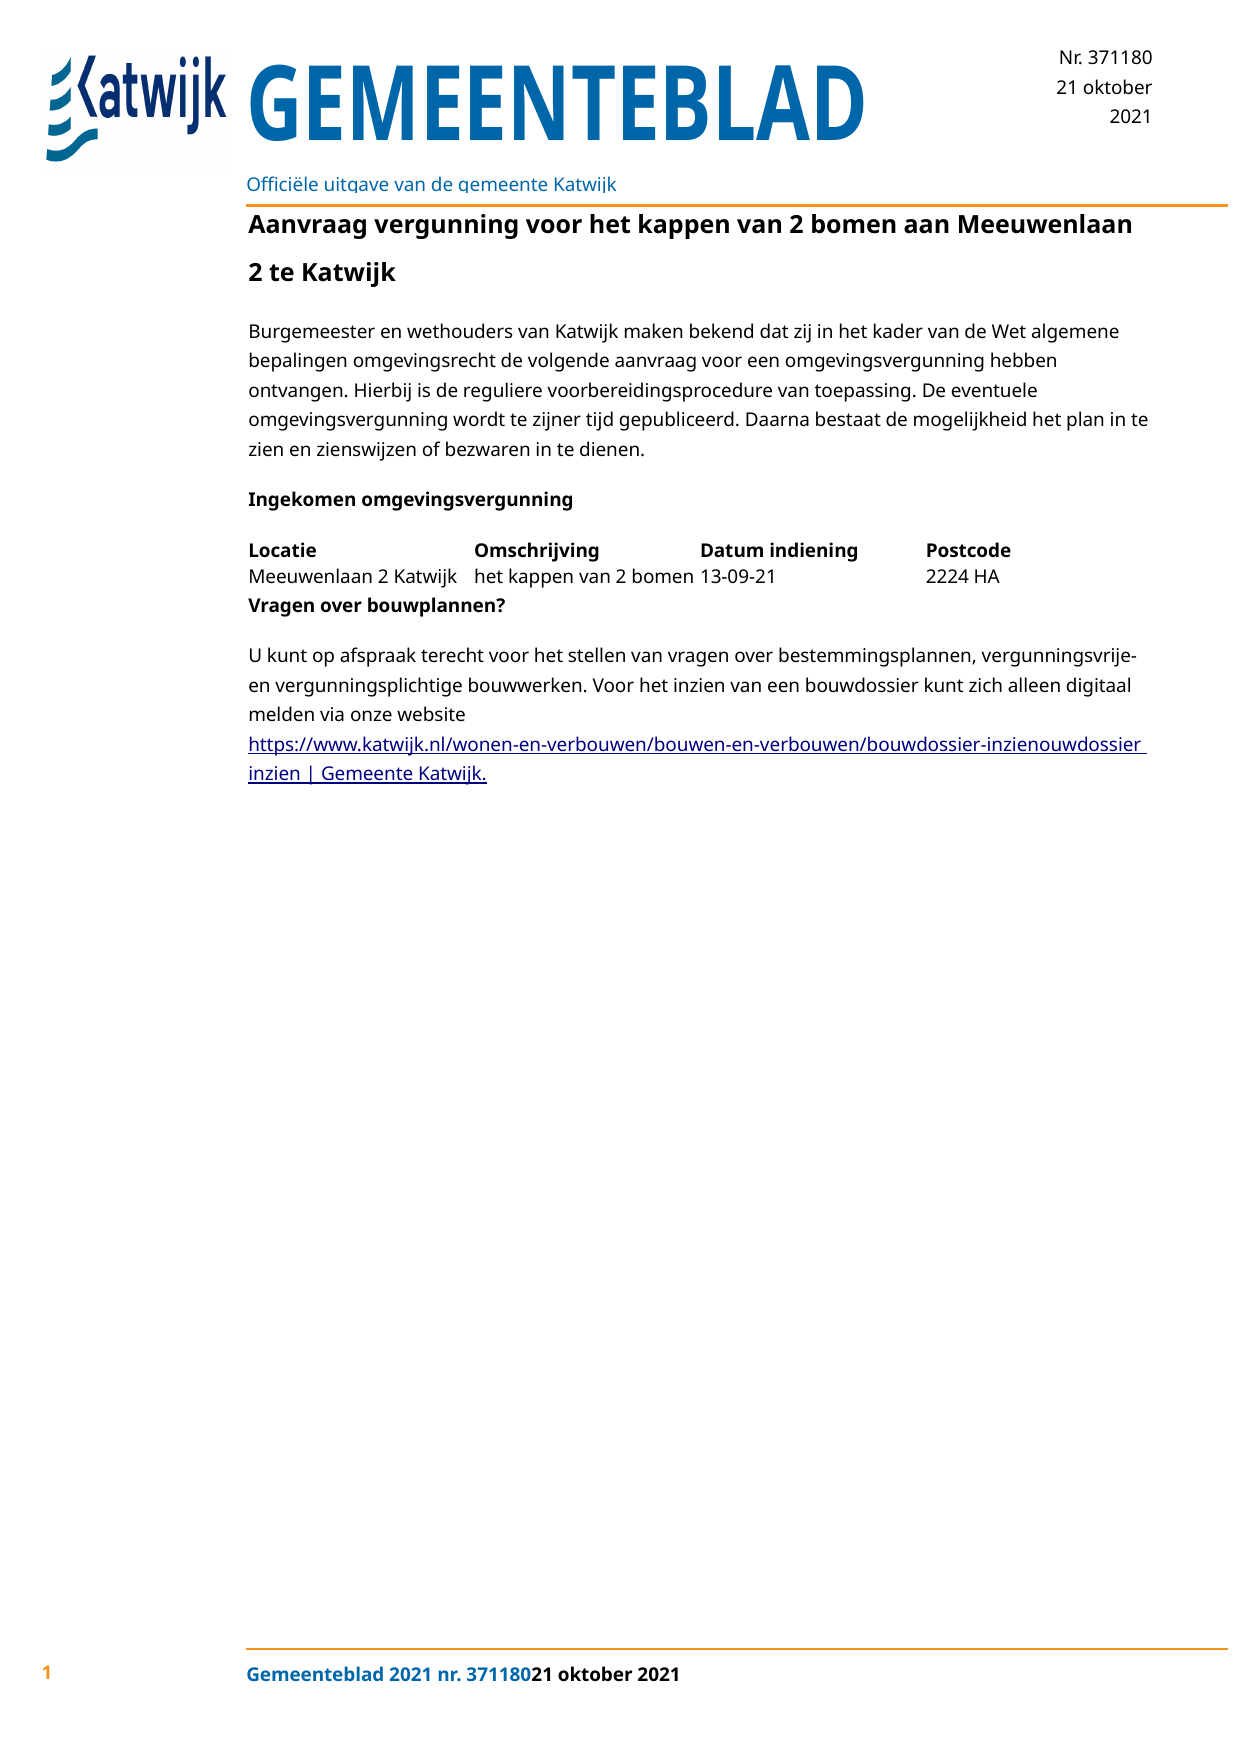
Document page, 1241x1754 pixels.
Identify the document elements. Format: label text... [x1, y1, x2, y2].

text Ingekomen omgevingsvergunning [248, 487, 1152, 512]
text Burgemeester en wethouders van Katwijk maken bekend dat zij in het kader van de Wet algemene bepalingen omgevingsrecht de volgende aanvraag voor een omgevingsvergunning hebben ontvangen. Hierbij is de reguliere voorbereidingsprocedure van toepassing. De eventuele omgevingsvergunning wordt te zijner tijd gepubliceerd. Daarna bestaat de mogelijkheid het plan in te zien en zienswijzen of bezwaren in te dienen. [248, 318, 1152, 462]
table_header Postcode [926, 537, 1152, 563]
table_cell het kappen van 2 bomen [474, 563, 700, 589]
text Vragen over bouwplannen? [248, 592, 1152, 618]
text U kunt op afspraak terecht voor het stellen van vragen over bestemmingsplannen, vergunningsvrije- en vergunningsplichtige bouwwerken. Voor het inzien van een bouwdossier kunt zich alleen digitaal melden via onze website https://www.katwijk.nl/wonen-en-verbouwen/bouwen-en-verbouwen/bouwdossier-inzienouwdossier inzien | Gemeente Katwijk. [248, 642, 1152, 786]
table_cell 13-09-21 [700, 563, 926, 589]
table_cell Meeuwenlaan 2 Katwijk [248, 563, 474, 589]
picture [41, 47, 231, 172]
table_header Omschrijving [474, 537, 700, 563]
table_cell 2224 HA [926, 563, 1152, 589]
table_header Locatie [248, 537, 474, 563]
text Aanvraag vergunning voor het kappen van 2 bomen aan Meeuwenlaan 2 te Katwijk [248, 207, 1152, 288]
table_header Datum indiening [700, 537, 926, 563]
